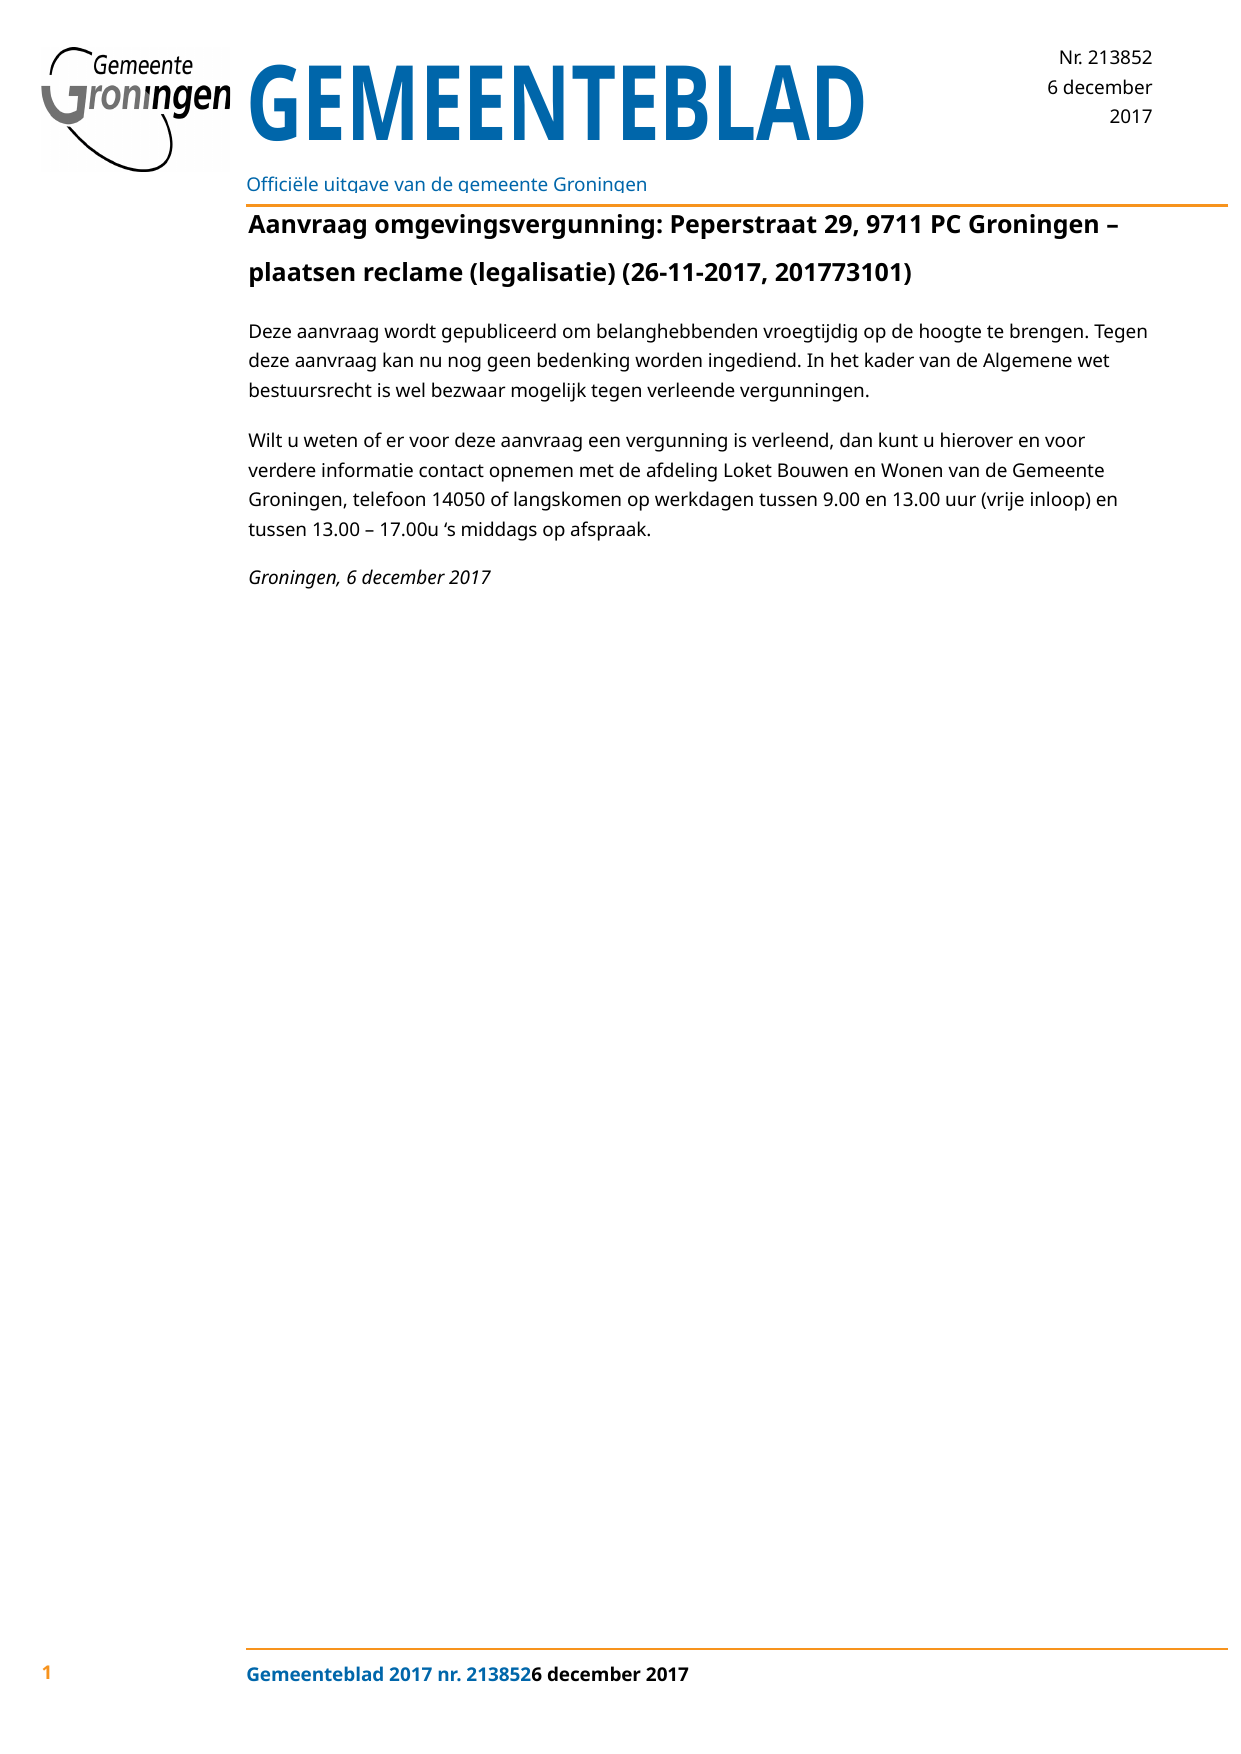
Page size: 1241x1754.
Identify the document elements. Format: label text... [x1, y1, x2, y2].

text Groningen, 6 december 2017 [248, 564, 1152, 590]
picture [41, 47, 231, 172]
text Wilt u weten of er voor deze aanvraag een vergunning is verleend, dan kunt u hierover en voor verdere informatie contact opnemen met de afdeling Loket Bouwen en Wonen van de Gemeente Groningen, telefoon 14050 of langskomen op werkdagen tussen 9.00 en 13.00 uur (vrije inloop) en tussen 13.00 – 17.00u ‘s middags op afspraak. [248, 427, 1152, 542]
text Aanvraag omgevingsvergunning: Peperstraat 29, 9711 PC Groningen – plaatsen reclame (legalisatie) (26-11-2017, 201773101) [248, 207, 1152, 288]
text Deze aanvraag wordt gepubliceerd om belanghebbenden vroegtijdig op de hoogte te brengen. Tegen deze aanvraag kan nu nog geen bedenking worden ingediend. In het kader van de Algemene wet bestuursrecht is wel bezwaar mogelijk tegen verleende vergunningen. [248, 318, 1152, 403]
